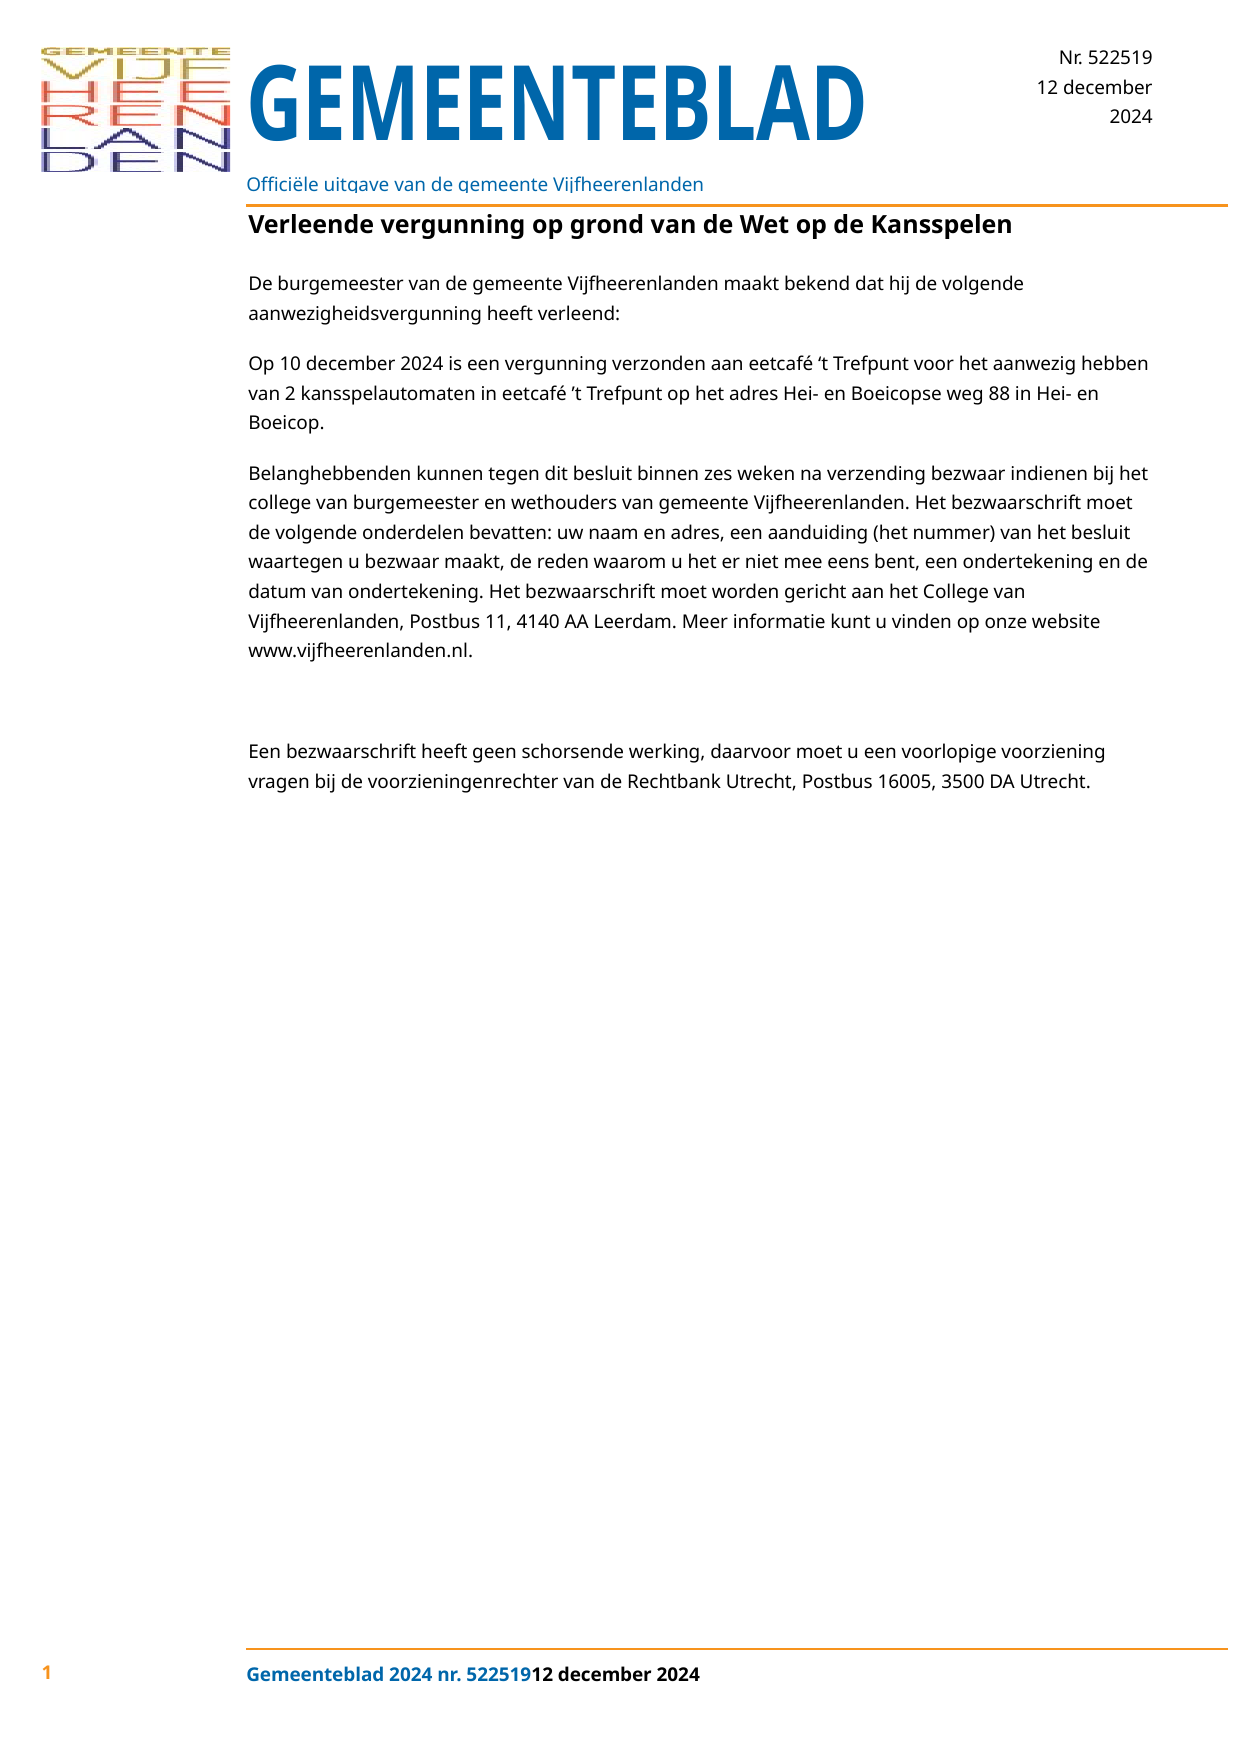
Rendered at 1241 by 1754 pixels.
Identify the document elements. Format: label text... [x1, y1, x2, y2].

text Een bezwaarschrift heeft geen schorsende werking, daarvoor moet u een voorlopige voorziening vragen bij de voorzieningenrechter van de Rechtbank Utrecht, Postbus 16005, 3500 DA Utrecht. [248, 738, 1152, 793]
text Belanghebbenden kunnen tegen dit besluit binnen zes weken na verzending bezwaar indienen bij het college van burgemeester en wethouders van gemeente Vijfheerenlanden. Het bezwaarschrift moet de volgende onderdelen bevatten: uw naam en adres, een aanduiding (het nummer) van het besluit waartegen u bezwaar maakt, de reden waarom u het er niet mee eens bent, een ondertekening en de datum van ondertekening. Het bezwaarschrift moet worden gericht aan het College van Vijfheerenlanden, Postbus 11, 4140 AA Leerdam. Meer informatie kunt u vinden op onze website www.vijfheerenlanden.nl. [248, 460, 1152, 663]
text De burgemeester van de gemeente Vijfheerenlanden maakt bekend dat hij de volgende aanwezigheidsvergunning heeft verleend: [248, 270, 1152, 326]
text Verleende vergunning op grond van de Wet op de Kansspelen [248, 207, 1152, 241]
picture [41, 47, 231, 172]
text Op 10 december 2024 is een vergunning verzonden aan eetcafé ‘t Trefpunt voor het aanwezig hebben van 2 kansspelautomaten in eetcafé ’t Trefpunt op het adres Hei- en Boeicopse weg 88 in Hei- en Boeicop. [248, 350, 1152, 435]
